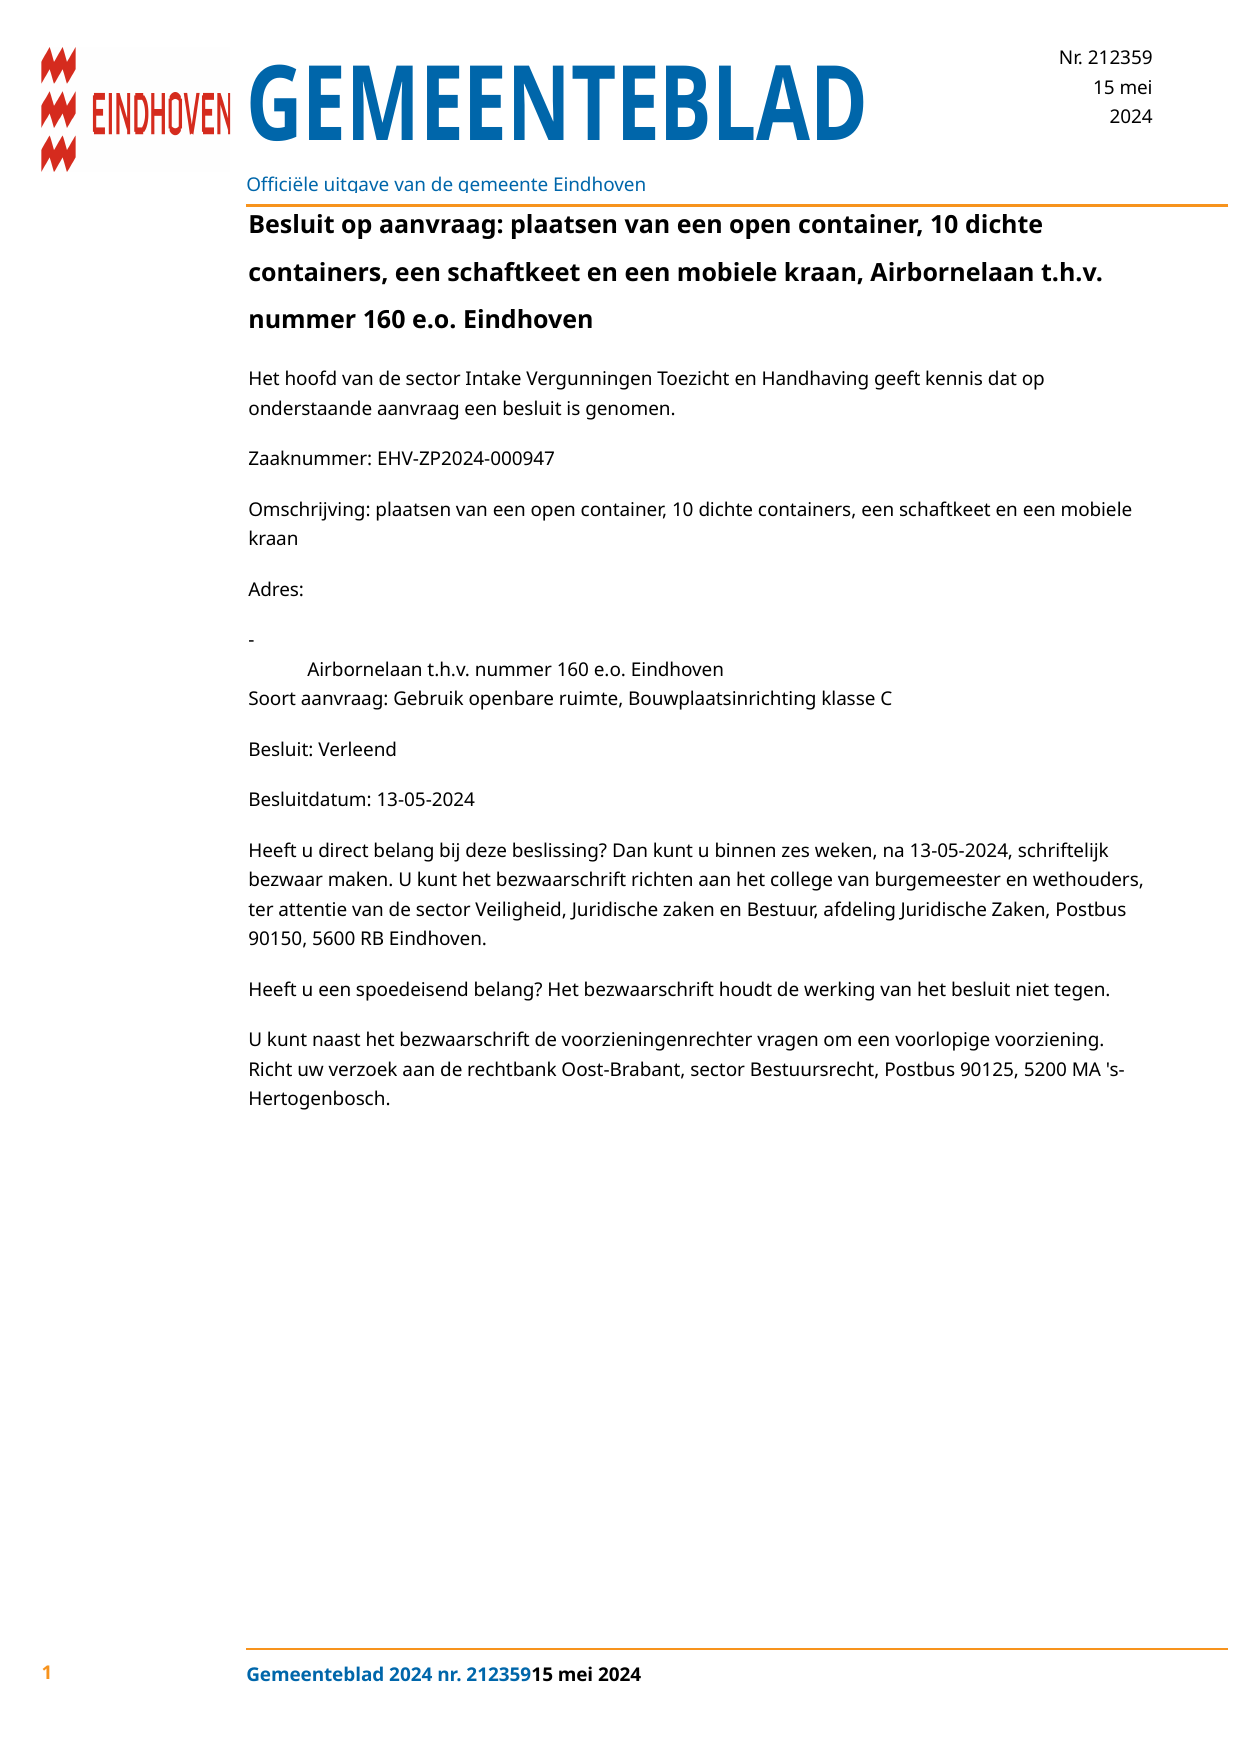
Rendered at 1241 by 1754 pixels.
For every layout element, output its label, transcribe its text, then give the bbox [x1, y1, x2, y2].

text Zaaknummer: EHV-ZP2024-000947 [248, 446, 1152, 471]
text Besluitdatum: 13-05-2024 [248, 786, 1152, 812]
list Airbornelaan t.h.v. nummer 160 e.o. Eindhoven [248, 656, 1152, 682]
text Besluit op aanvraag: plaatsen van een open container, 10 dichte containers, een schaftkeet en een mobiele kraan, Airbornelaan t.h.v. nummer 160 e.o. Eindhoven [248, 207, 1152, 336]
picture [41, 47, 231, 172]
text Besluit: Verleend [248, 736, 1152, 762]
text U kunt naast het bezwaarschrift de voorzieningenrechter vragen om een voorlopige voorziening. Richt uw verzoek aan de rechtbank Oost-Brabant, sector Bestuursrecht, Postbus 90125, 5200 MA 's-Hertogenbosch. [248, 1026, 1152, 1111]
text Adres: [248, 576, 1152, 602]
text Heeft u direct belang bij deze beslissing? Dan kunt u binnen zes weken, na 13-05-2024, schriftelijk bezwaar maken. U kunt het bezwaarschrift richten aan het college van burgemeester en wethouders, ter attentie van de sector Veiligheid, Juridische zaken en Bestuur, afdeling Juridische Zaken, Postbus 90150, 5600 RB Eindhoven. [248, 837, 1152, 951]
text Het hoofd van de sector Intake Vergunningen Toezicht en Handhaving geeft kennis dat op onderstaande aanvraag een besluit is genomen. [248, 366, 1152, 421]
text Heeft u een spoedeisend belang? Het bezwaarschrift houdt de werking van het besluit niet tegen. [248, 976, 1152, 1002]
text Soort aanvraag: Gebruik openbare ruimte, Bouwplaatsinrichting klasse C [248, 686, 1152, 711]
text Omschrijving: plaatsen van een open container, 10 dichte containers, een schaftkeet en een mobiele kraan [248, 496, 1152, 551]
